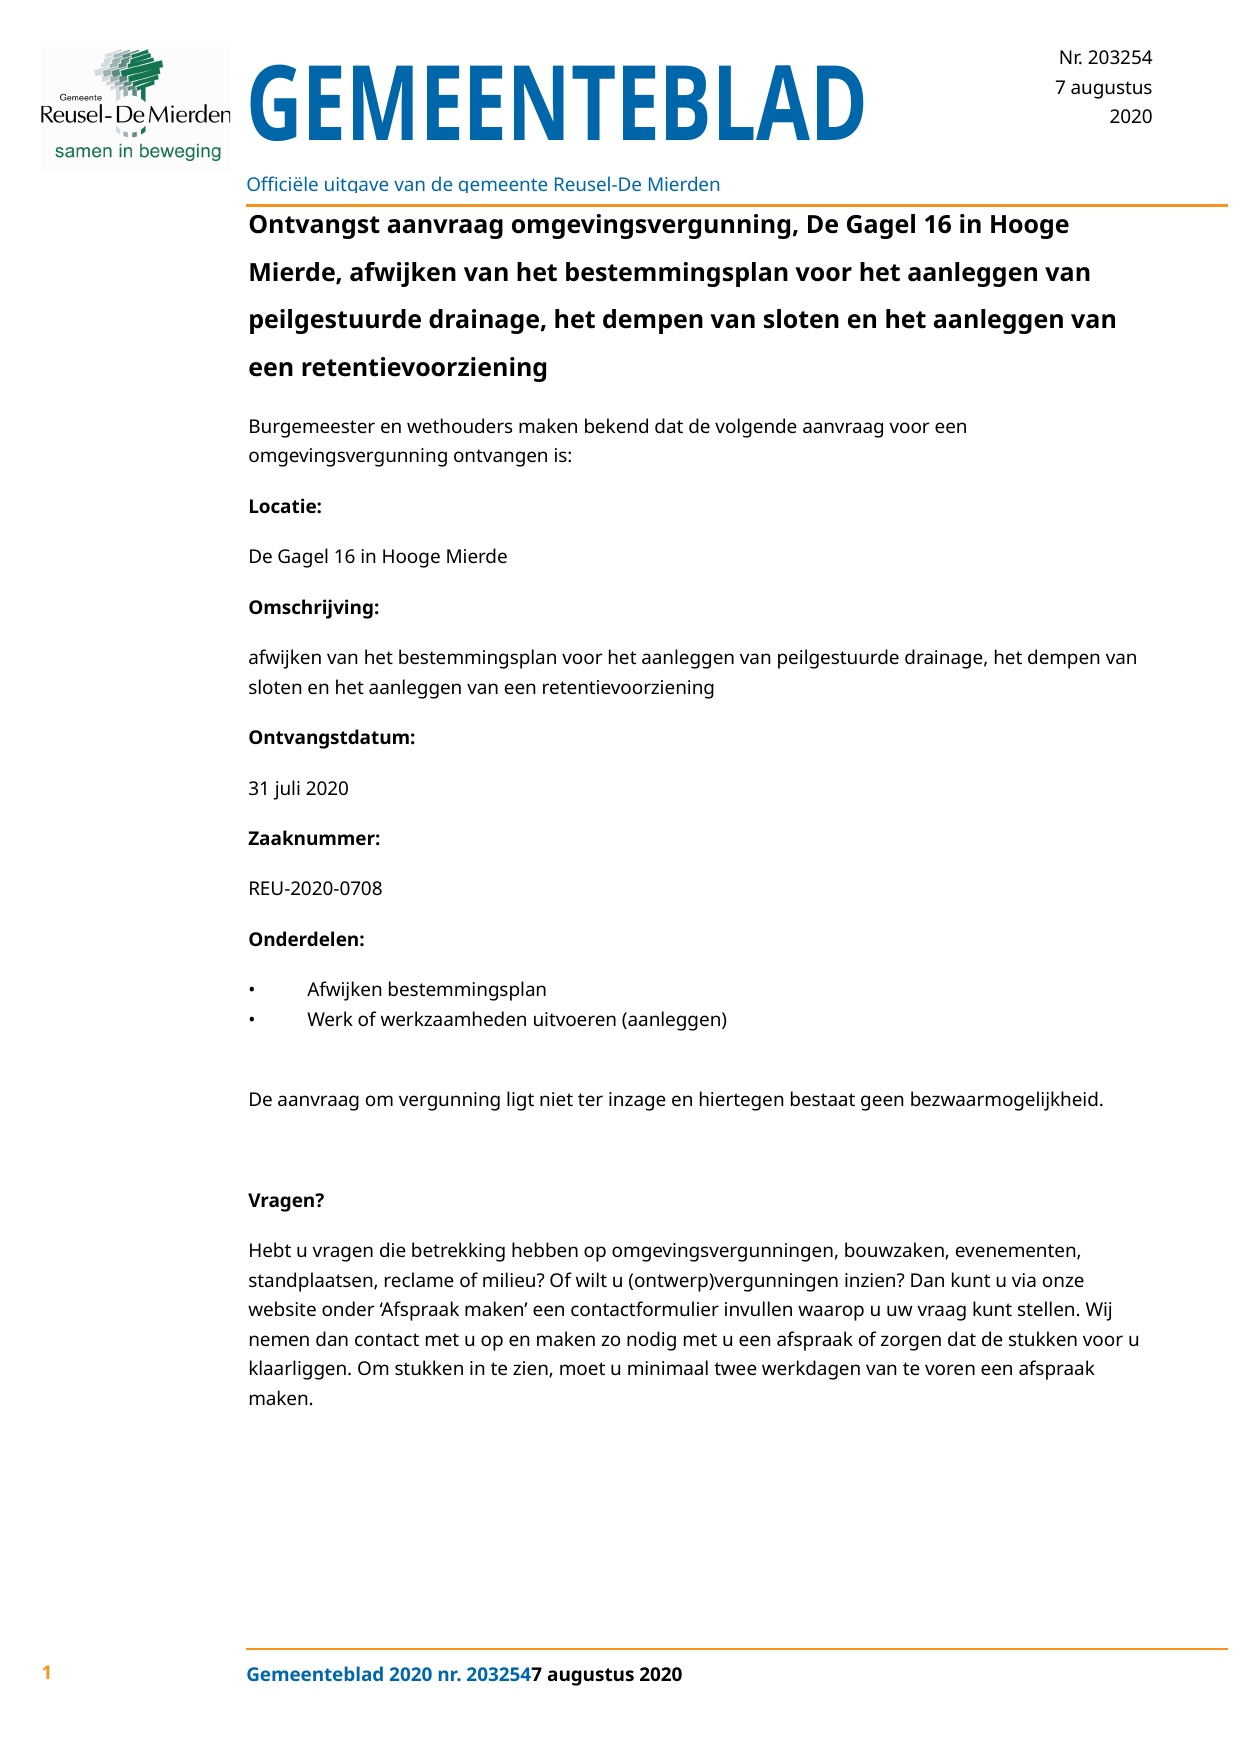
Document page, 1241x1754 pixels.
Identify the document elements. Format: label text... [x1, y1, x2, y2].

picture [41, 47, 231, 172]
text Onderdelen: [248, 926, 1152, 952]
text Hebt u vragen die betrekking hebben op omgevingsvergunningen, bouwzaken, evenementen, standplaatsen, reclame of milieu? Of wilt u (ontwerp)vergunningen inzien? Dan kunt u via onze website onder ‘Afspraak maken’ een contactformulier invullen waarop u uw vraag kunt stellen. Wij nemen dan contact met u op en maken zo nodig met u een afspraak of zorgen dat de stukken voor u klaarliggen. Om stukken in te zien, moet u minimaal twee werkdagen van te voren een afspraak maken. [248, 1237, 1152, 1411]
text De Gagel 16 in Hooge Mierde [248, 543, 1152, 569]
text afwijken van het bestemmingsplan voor het aanleggen van peilgestuurde drainage, het dempen van sloten en het aanleggen van een retentievoorziening [248, 644, 1152, 700]
text Burgemeester en wethouders maken bekend dat de volgende aanvraag voor een omgevingsvergunning ontvangen is: [248, 413, 1152, 468]
text Ontvangst aanvraag omgevingsvergunning, De Gagel 16 in Hooge Mierde, afwijken van het bestemmingsplan voor het aanleggen van peilgestuurde drainage, het dempen van sloten en het aanleggen van een retentievoorziening [248, 207, 1152, 384]
list Werk of werkzaamheden uitvoeren (aanleggen) [248, 1006, 1152, 1032]
list Afwijken bestemmingsplan [248, 976, 1152, 1002]
text Locatie: [248, 493, 1152, 519]
text 31 juli 2020 [248, 775, 1152, 801]
text Vragen? [248, 1187, 1152, 1213]
text Ontvangstdatum: [248, 724, 1152, 750]
text De aanvraag om vergunning ligt niet ter inzage en hiertegen bestaat geen bezwaarmogelijkheid. [248, 1086, 1152, 1112]
text REU-2020-0708 [248, 876, 1152, 901]
text Zaaknummer: [248, 825, 1152, 851]
text Omschrijving: [248, 594, 1152, 620]
